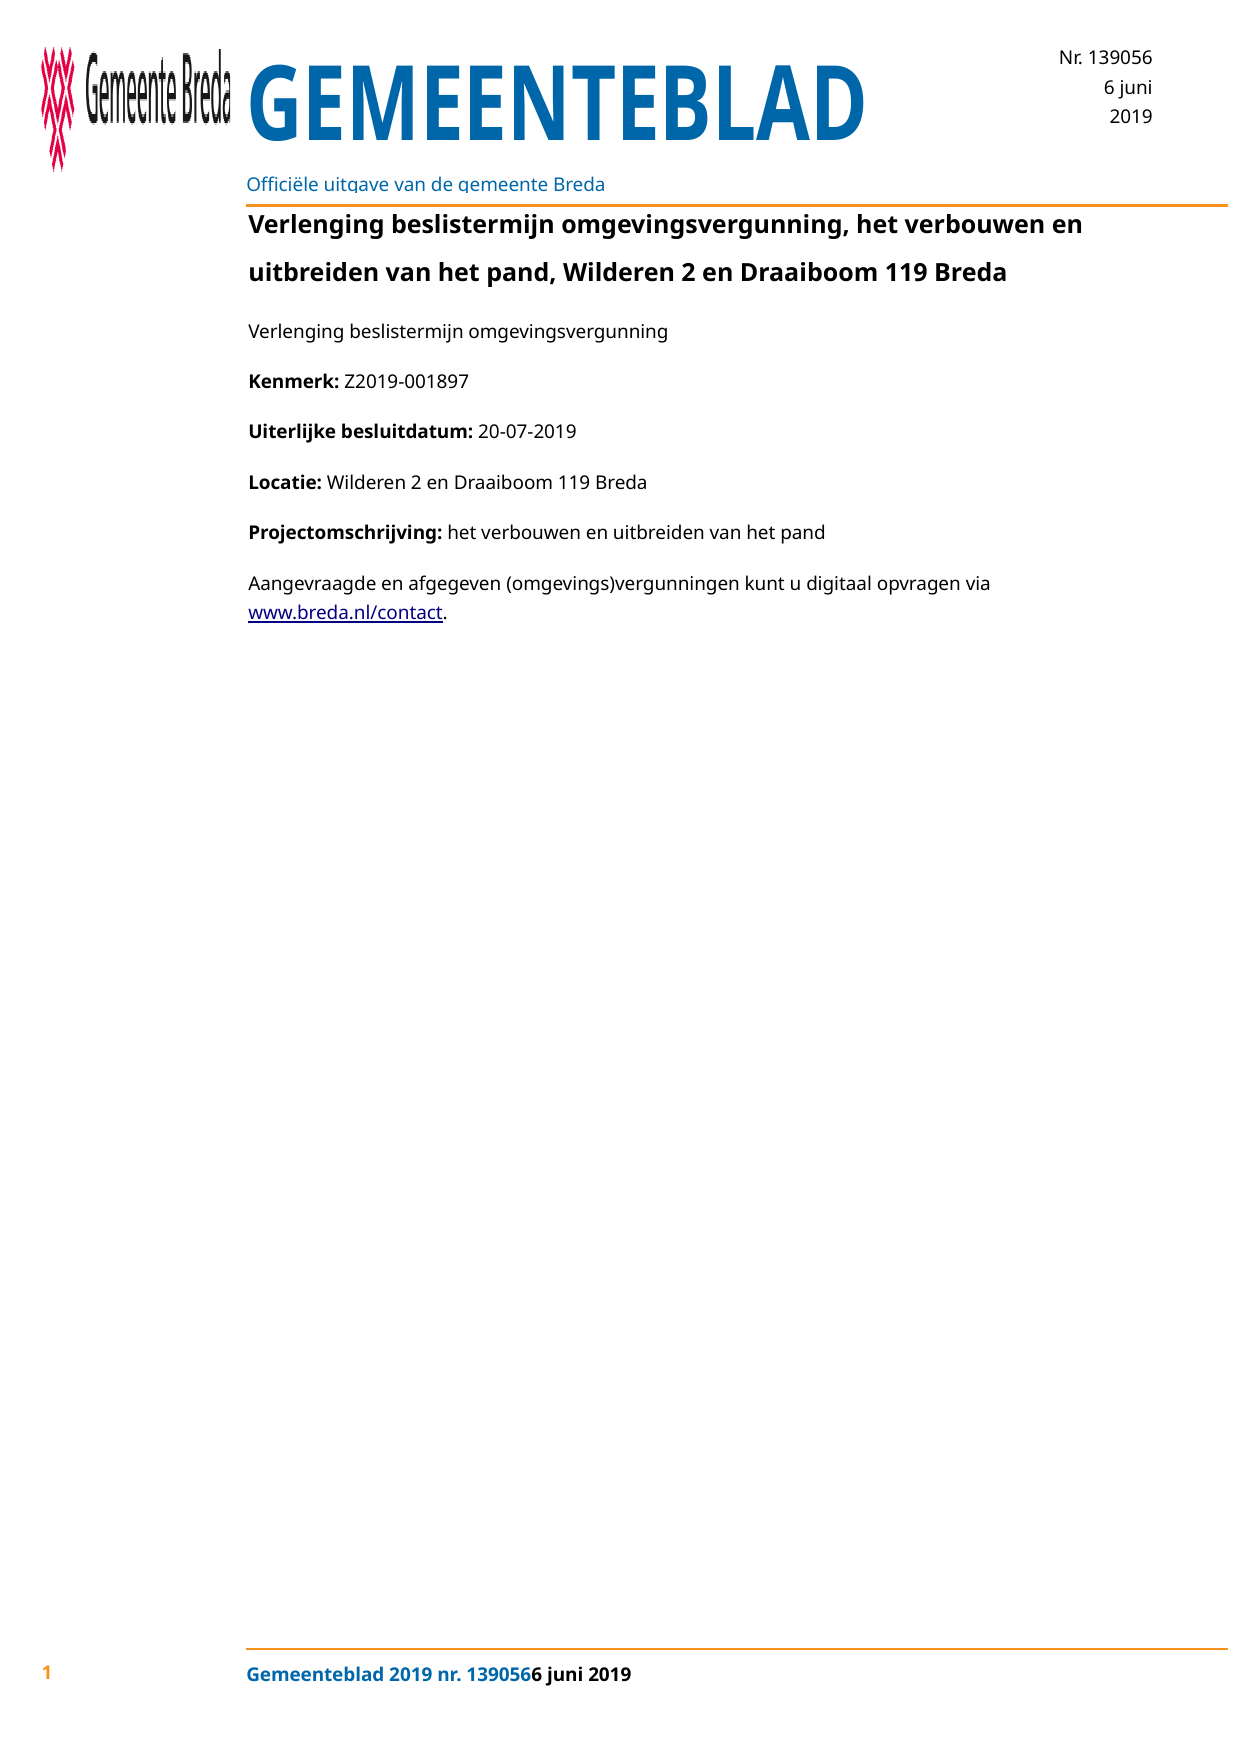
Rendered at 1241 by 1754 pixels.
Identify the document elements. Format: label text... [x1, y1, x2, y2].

text Projectomschrijving: het verbouwen en uitbreiden van het pand [248, 519, 1152, 545]
picture [41, 47, 231, 172]
text Verlenging beslistermijn omgevingsvergunning, het verbouwen en uitbreiden van het pand, Wilderen 2 en Draaiboom 119 Breda [248, 207, 1152, 288]
text Uiterlijke besluitdatum: 20-07-2019 [248, 419, 1152, 444]
text Verlenging beslistermijn omgevingsvergunning [248, 318, 1152, 344]
text Kenmerk: Z2019-001897 [248, 368, 1152, 394]
text Locatie: Wilderen 2 en Draaiboom 119 Breda [248, 469, 1152, 495]
text Aangevraagde en afgegeven (omgevings)vergunningen kunt u digitaal opvragen via www.breda.nl/contact. [248, 570, 1152, 625]
